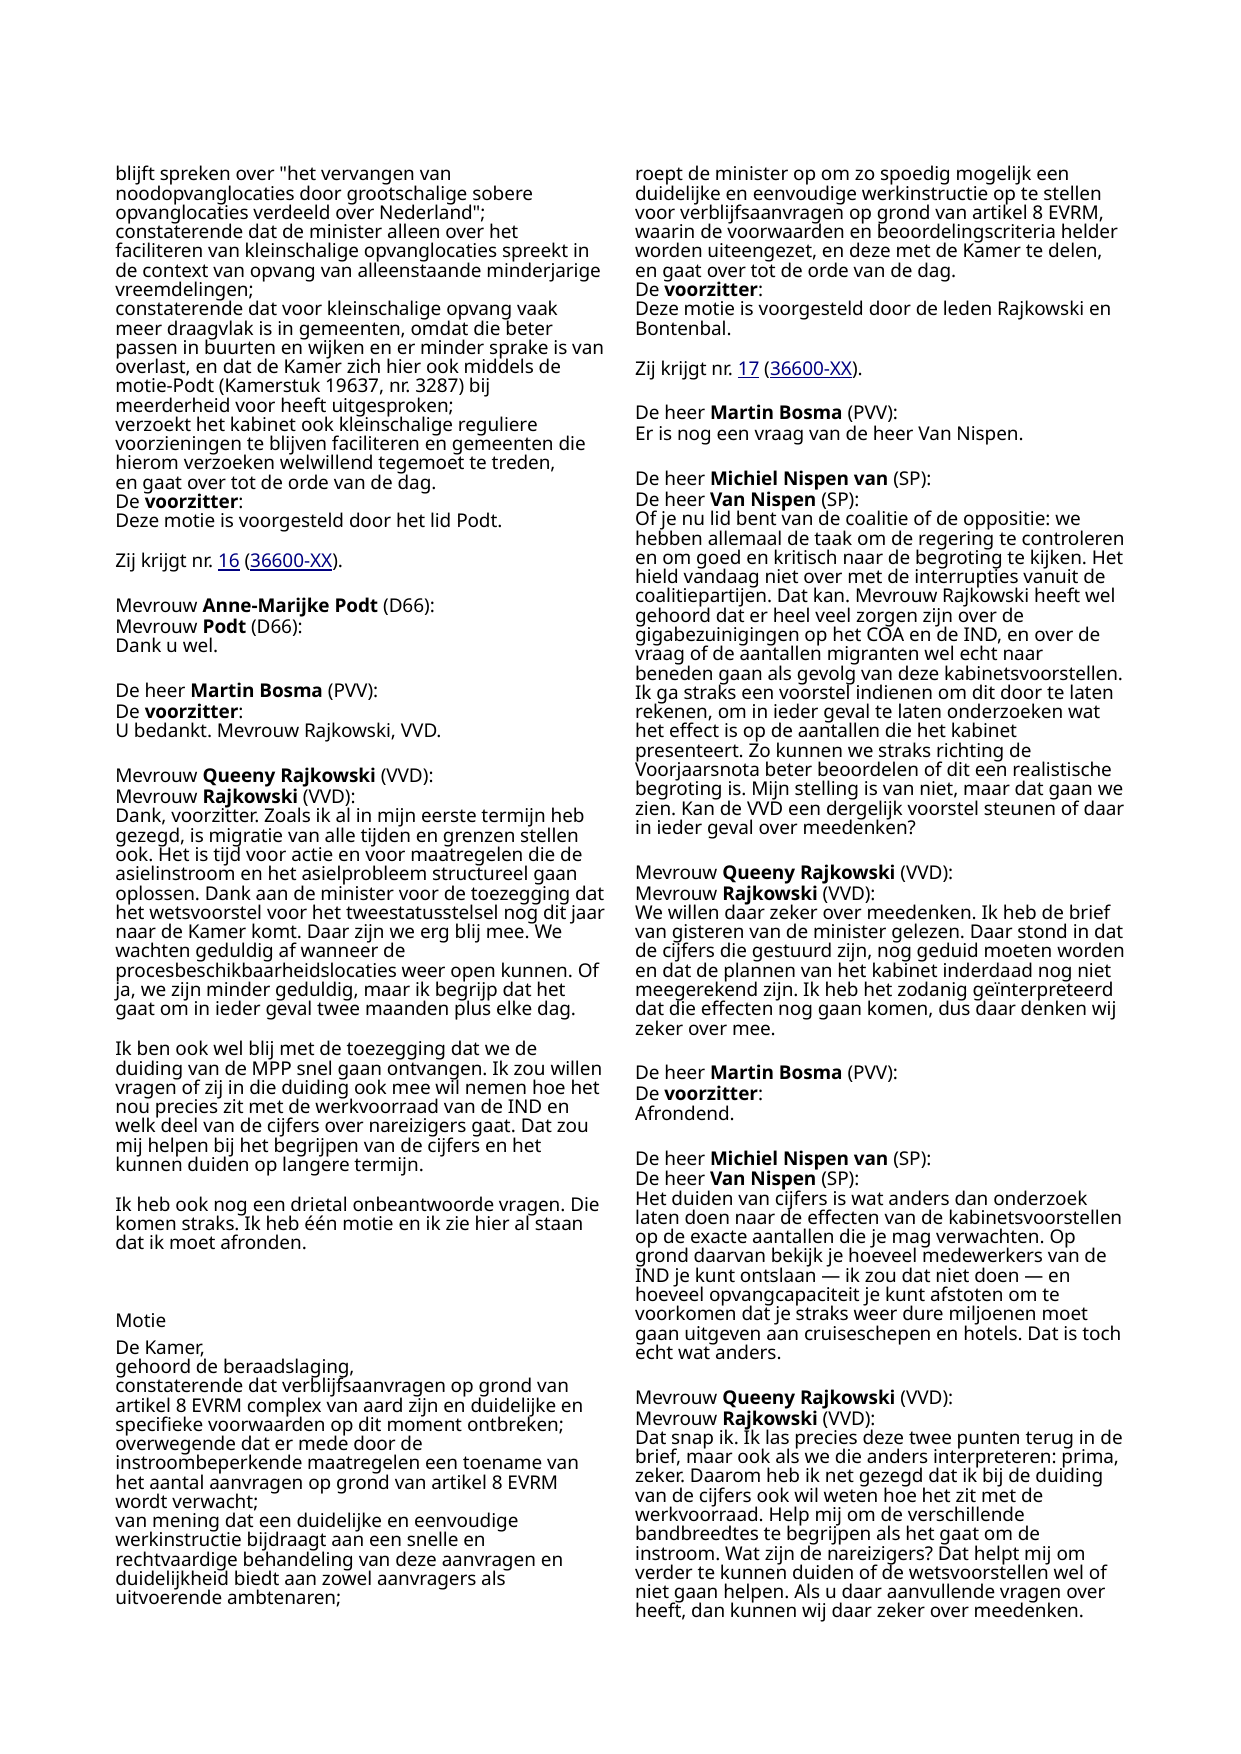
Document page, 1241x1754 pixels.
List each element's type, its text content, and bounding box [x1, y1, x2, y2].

text De heer Martin Bosma (PVV): [635, 1059, 1125, 1085]
text Motie [115, 1307, 605, 1333]
text constaterende dat de minister alleen over het faciliteren van kleinschalige opvanglocaties spreekt in de context van opvang van alleenstaande minderjarige vreemdelingen; [115, 223, 605, 300]
text Zij krijgt nr. 17 (36600-XX). [635, 359, 1125, 379]
text constaterende dat voor kleinschalige opvang vaak meer draagvlak is in gemeenten, omdat die beter passen in buurten en wijken en er minder sprake is van overlast, en dat de Kamer zich hier ook middels de motie-Podt (Kamerstuk 19637, nr. 3287) bij meerderheid voor heeft uitgesproken; [115, 300, 605, 416]
text Dank, voorzitter. Zoals ik al in mijn eerste termijn heb gezegd, is migratie van alle tijden en grenzen stellen ook. Het is tijd voor actie en voor maatregelen die de asielinstroom en het asielprobleem structureel gaan oplossen. Dank aan de minister voor de toezegging dat het wetsvoorstel voor het tweestatusstelsel nog dit jaar naar de Kamer komt. Daar zijn we erg blij mee. We wachten geduldig af wanneer de procesbeschikbaarheidslocaties weer open kunnen. Of ja, we zijn minder geduldig, maar ik begrijp dat het gaat om in ieder geval twee maanden plus elke dag. [115, 807, 605, 1019]
text Mevrouw Anne-Marijke Podt (D66): [115, 592, 605, 618]
text De voorzitter: [115, 493, 605, 512]
text De voorzitter: [635, 1085, 1125, 1104]
text Mevrouw Rajkowski (VVD): [635, 884, 1125, 904]
text Ik heb ook nog een drietal onbeantwoorde vragen. Die komen straks. Ik heb één motie en ik zie hier al staan dat ik moet afronden. [115, 1196, 605, 1254]
text constaterende dat verblijfsaanvragen op grond van artikel 8 EVRM complex van aard zijn en duidelijke en specifieke voorwaarden op dit moment ontbreken; [115, 1377, 605, 1435]
text en gaat over tot de orde van de dag. [115, 474, 605, 493]
text verzoekt het kabinet ook kleinschalige reguliere voorzieningen te blijven faciliteren en gemeenten die hierom verzoeken welwillend tegemoet te treden, [115, 416, 605, 474]
text Mevrouw Queeny Rajkowski (VVD): [635, 1384, 1125, 1410]
text Zij krijgt nr. 16 (36600-XX). [115, 552, 605, 571]
text Dank u wel. [115, 637, 605, 657]
text van mening dat een duidelijke en eenvoudige werkinstructie bijdraagt aan een snelle en rechtvaardige behandeling van deze aanvragen en duidelijkheid biedt aan zowel aanvragers als uitvoerende ambtenaren; [115, 1512, 605, 1608]
text Afrondend. [635, 1104, 1125, 1124]
text Mevrouw Rajkowski (VVD): [635, 1410, 1125, 1429]
text De voorzitter: [115, 703, 605, 722]
text Dat snap ik. Ik las precies deze twee punten terug in de brief, maar ook als we die anders interpreteren: prima, zeker. Daarom heb ik net gezegd dat ik bij de duiding van de cijfers ook wil weten hoe het zit met de werkvoorraad. Help mij om de verschillende bandbreedtes te begrijpen als het gaat om de instroom. Wat zijn de nareizigers? Dat helpt mij om verder te kunnen duiden of de wetsvoorstellen wel of niet gaan helpen. Als u daar aanvullende vragen over heeft, dan kunnen wij daar zeker over meedenken. [635, 1429, 1125, 1622]
text De heer Michiel Nispen van (SP): [635, 1145, 1125, 1170]
text U bedankt. Mevrouw Rajkowski, VVD. [115, 722, 605, 742]
text Deze motie is voorgesteld door de leden Rajkowski en Bontenbal. [635, 300, 1125, 339]
text blijft spreken over "het vervangen van noodopvanglocaties door grootschalige sobere opvanglocaties verdeeld over Nederland"; [115, 165, 605, 223]
text Of je nu lid bent van de coalitie of de oppositie: we hebben allemaal de taak om de regering te controleren en om goed en kritisch naar de begroting te kijken. Het hield vandaag niet over met de interrupties vanuit de coalitiepartijen. Dat kan. Mevrouw Rajkowski heeft wel gehoord dat er heel veel zorgen zijn over de gigabezuinigingen op het COA en de IND, en over de vraag of de aantallen migranten wel echt naar beneden gaan als gevolg van deze kabinetsvoorstellen. Ik ga straks een voorstel indienen om dit door te laten rekenen, om in ieder geval te laten onderzoeken wat het effect is op de aantallen die het kabinet presenteert. Zo kunnen we straks richting de Voorjaarsnota beter beoordelen of dit een realistische begroting is. Mijn stelling is van niet, maar dat gaan we zien. Kan de VVD een dergelijk voorstel steunen of daar in ieder geval over meedenken? [635, 510, 1125, 838]
text De heer Van Nispen (SP): [635, 1170, 1125, 1190]
text Ik ben ook wel blij met de toezegging dat we de duiding van de MPP snel gaan ontvangen. Ik zou willen vragen of zij in die duiding ook mee wil nemen hoe het nou precies zit met de werkvoorraad van de IND en welk deel van de cijfers over nareizigers gaat. Dat zou mij helpen bij het begrijpen van de cijfers en het kunnen duiden op langere termijn. [115, 1040, 605, 1175]
text en gaat over tot de orde van de dag. [635, 262, 1125, 281]
text Mevrouw Queeny Rajkowski (VVD): [115, 762, 605, 788]
text Mevrouw Rajkowski (VVD): [115, 788, 605, 807]
text De heer Martin Bosma (PVV): [635, 399, 1125, 425]
text Deze motie is voorgesteld door het lid Podt. [115, 512, 605, 531]
text De heer Michiel Nispen van (SP): [635, 465, 1125, 491]
text Mevrouw Podt (D66): [115, 618, 605, 637]
text De Kamer, [115, 1339, 605, 1358]
text De heer Van Nispen (SP): [635, 491, 1125, 510]
text Er is nog een vraag van de heer Van Nispen. [635, 425, 1125, 444]
text overwegende dat er mede door de instroombeperkende maatregelen een toename van het aantal aanvragen op grond van artikel 8 EVRM wordt verwacht; [115, 1435, 605, 1512]
text gehoord de beraadslaging, [115, 1358, 605, 1377]
text De voorzitter: [635, 281, 1125, 300]
text roept de minister op om zo spoedig mogelijk een duidelijke en eenvoudige werkinstructie op te stellen voor verblijfsaanvragen op grond van artikel 8 EVRM, waarin de voorwaarden en beoordelingscriteria helder worden uiteengezet, en deze met de Kamer te delen, [635, 165, 1125, 262]
text We willen daar zeker over meedenken. Ik heb de brief van gisteren van de minister gelezen. Daar stond in dat de cijfers die gestuurd zijn, nog geduid moeten worden en dat de plannen van het kabinet inderdaad nog niet meegerekend zijn. Ik heb het zodanig geïnterpreteerd dat die effecten nog gaan komen, dus daar denken wij zeker over mee. [635, 904, 1125, 1039]
text De heer Martin Bosma (PVV): [115, 677, 605, 703]
text Mevrouw Queeny Rajkowski (VVD): [635, 859, 1125, 884]
text Het duiden van cijfers is wat anders dan onderzoek laten doen naar de effecten van de kabinetsvoorstellen op de exacte aantallen die je mag verwachten. Op grond daarvan bekijk je hoeveel medewerkers van de IND je kunt ontslaan — ik zou dat niet doen — en hoeveel opvangcapaciteit je kunt afstoten om te voorkomen dat je straks weer dure miljoenen moet gaan uitgeven aan cruiseschepen en hotels. Dat is toch echt wat anders. [635, 1190, 1125, 1363]
